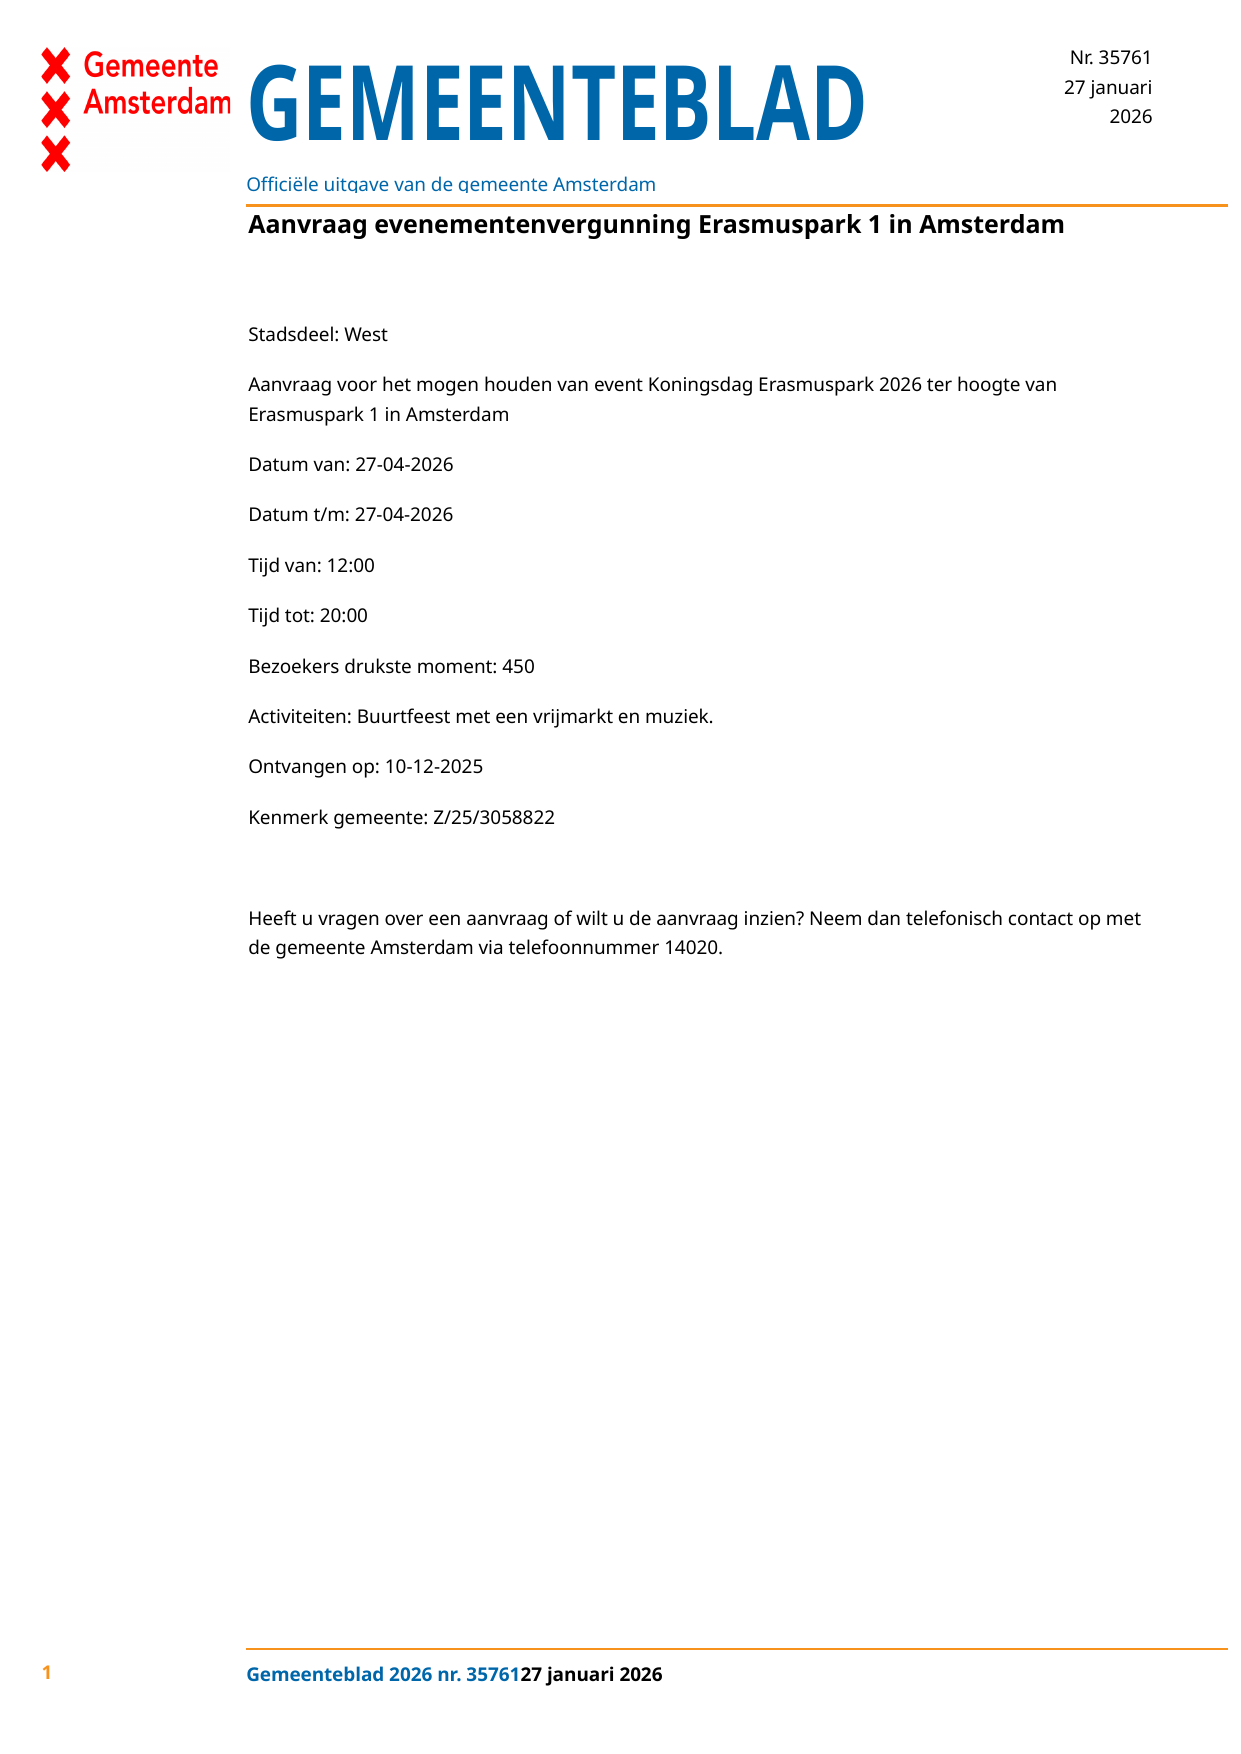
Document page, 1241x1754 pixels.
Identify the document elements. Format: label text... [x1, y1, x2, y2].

text Activiteiten: Buurtfeest met een vrijmarkt en muziek. [248, 703, 1152, 729]
text Heeft u vragen over een aanvraag of wilt u de aanvraag inzien? Neem dan telefonisch contact op met de gemeente Amsterdam via telefoonnummer 14020. [248, 905, 1152, 960]
text Ontvangen op: 10-12-2025 [248, 754, 1152, 779]
text Stadsdeel: West [248, 321, 1152, 346]
text Datum t/m: 27-04-2026 [248, 502, 1152, 527]
text Tijd van: 12:00 [248, 552, 1152, 578]
text Kenmerk gemeente: Z/25/3058822 [248, 804, 1152, 830]
text Aanvraag voor het mogen houden van event Koningsdag Erasmuspark 2026 ter hoogte van Erasmuspark 1 in Amsterdam [248, 371, 1152, 426]
text Tijd tot: 20:00 [248, 602, 1152, 628]
text Bezoekers drukste moment: 450 [248, 653, 1152, 678]
picture [41, 47, 231, 172]
text Aanvraag evenementenvergunning Erasmuspark 1 in Amsterdam [248, 207, 1152, 241]
text Datum van: 27-04-2026 [248, 451, 1152, 477]
